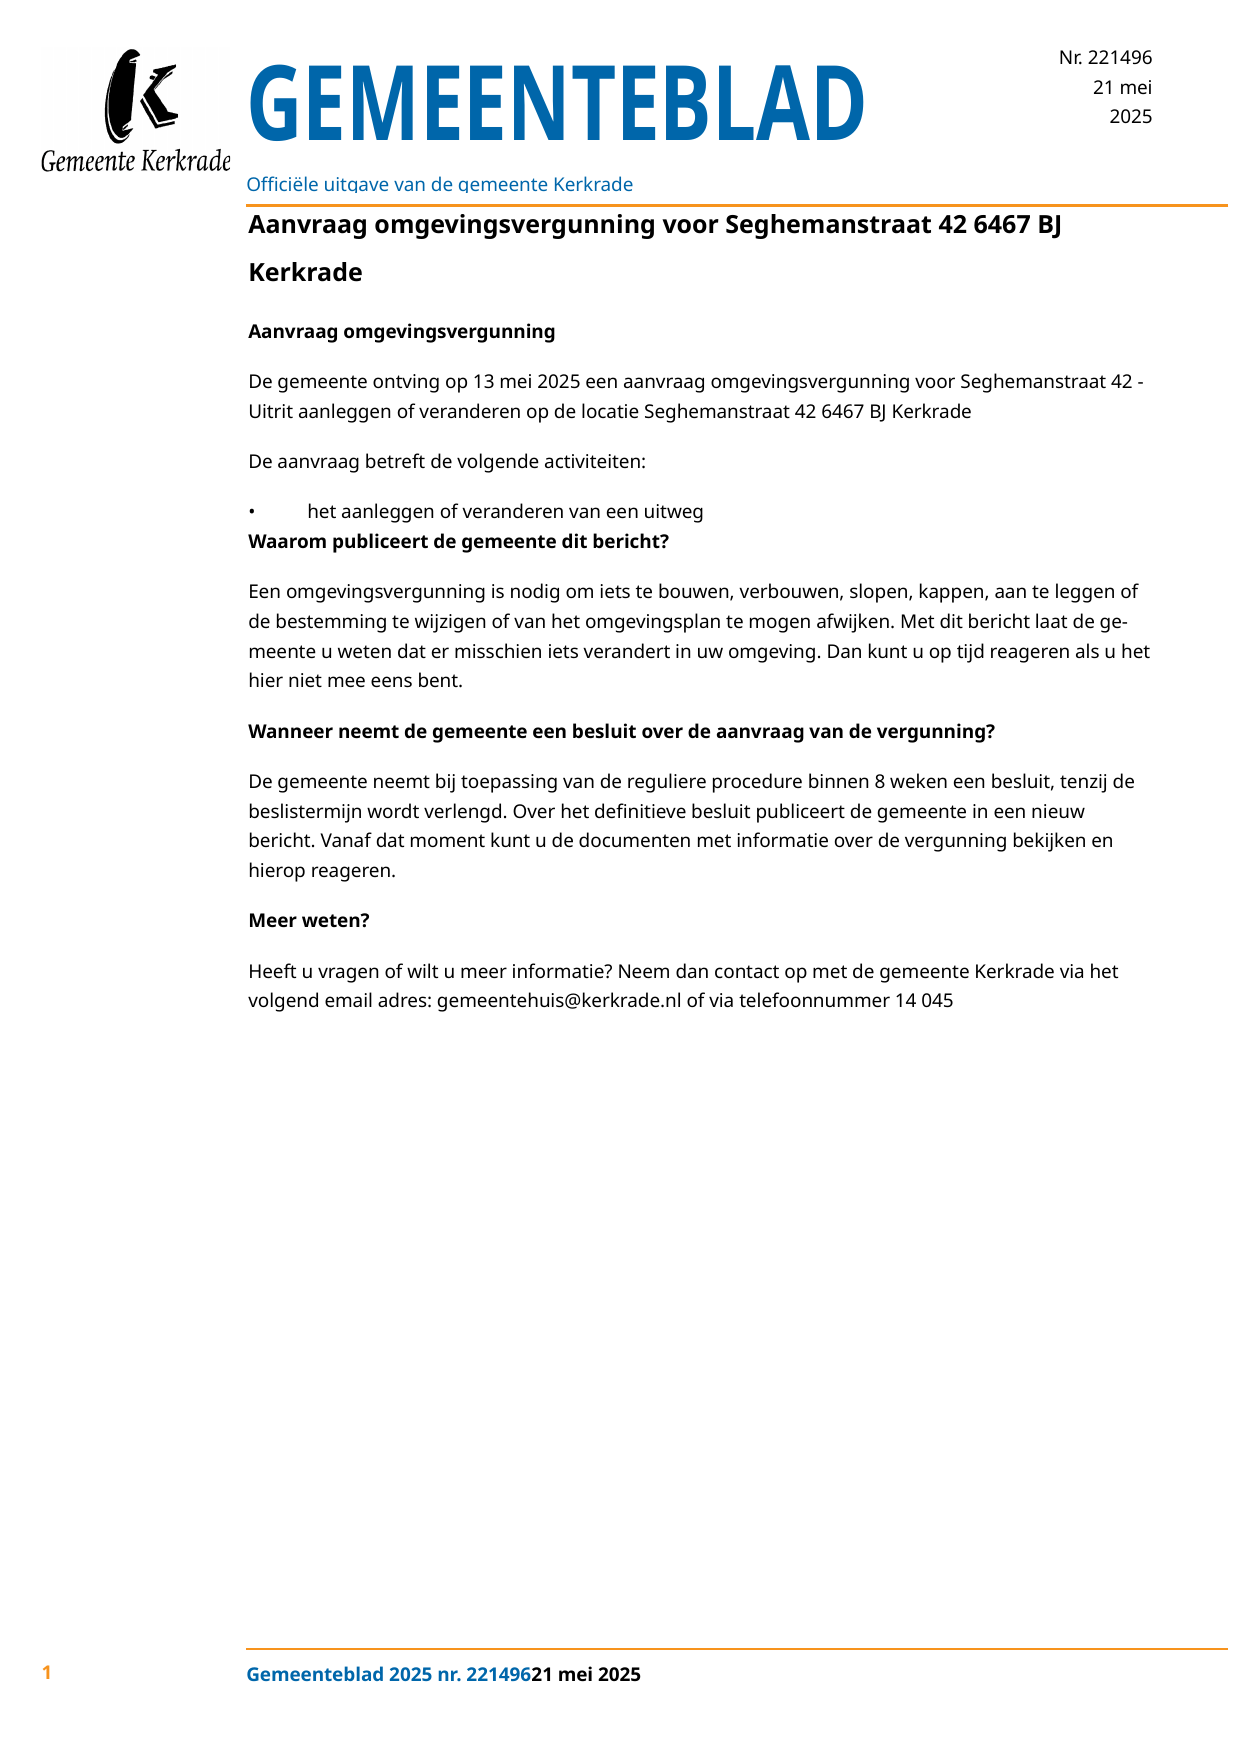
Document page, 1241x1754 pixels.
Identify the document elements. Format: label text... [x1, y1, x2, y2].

text Een omgevingsvergunning is nodig om iets te bouwen, verbouwen, slopen, kappen, aan te leggen of de bestemming te wijzigen of van het omgevingsplan te mogen afwijken. Met dit bericht laat de ge- meente u weten dat er misschien iets verandert in uw omgeving. Dan kunt u op tijd reageren als u het hier niet mee eens bent. [248, 579, 1152, 693]
text De gemeente ontving op 13 mei 2025 een aanvraag omgevingsvergunning voor Seghemanstraat 42 - Uitrit aanleggen of veranderen op de locatie Seghemanstraat 42 6467 BJ Kerkrade [248, 368, 1152, 424]
text Waarom publiceert de gemeente dit bericht? [248, 528, 1152, 554]
picture [41, 47, 231, 172]
text Aanvraag omgevingsvergunning voor Seghemanstraat 42 6467 BJ Kerkrade [248, 207, 1152, 288]
text Meer weten? [248, 907, 1152, 933]
text Heeft u vragen of wilt u meer informatie? Neem dan contact op met de gemeente Kerkrade via het volgend email adres: gemeentehuis@kerkrade.nl of via telefoonnummer 14 045 [248, 958, 1152, 1013]
text De gemeente neemt bij toepassing van de reguliere procedure binnen 8 weken een besluit, tenzij de beslistermijn wordt verlengd. Over het definitieve besluit publiceert de gemeente in een nieuw bericht. Vanaf dat moment kunt u de documenten met informatie over de vergunning bekijken en hierop reageren. [248, 768, 1152, 883]
text Aanvraag omgevingsvergunning [248, 318, 1152, 344]
text Wanneer neemt de gemeente een besluit over de aanvraag van de vergunning? [248, 718, 1152, 744]
text De aanvraag betreft de volgende activiteiten: [248, 448, 1152, 474]
list het aanleggen of veranderen van een uitweg [248, 499, 1152, 524]
